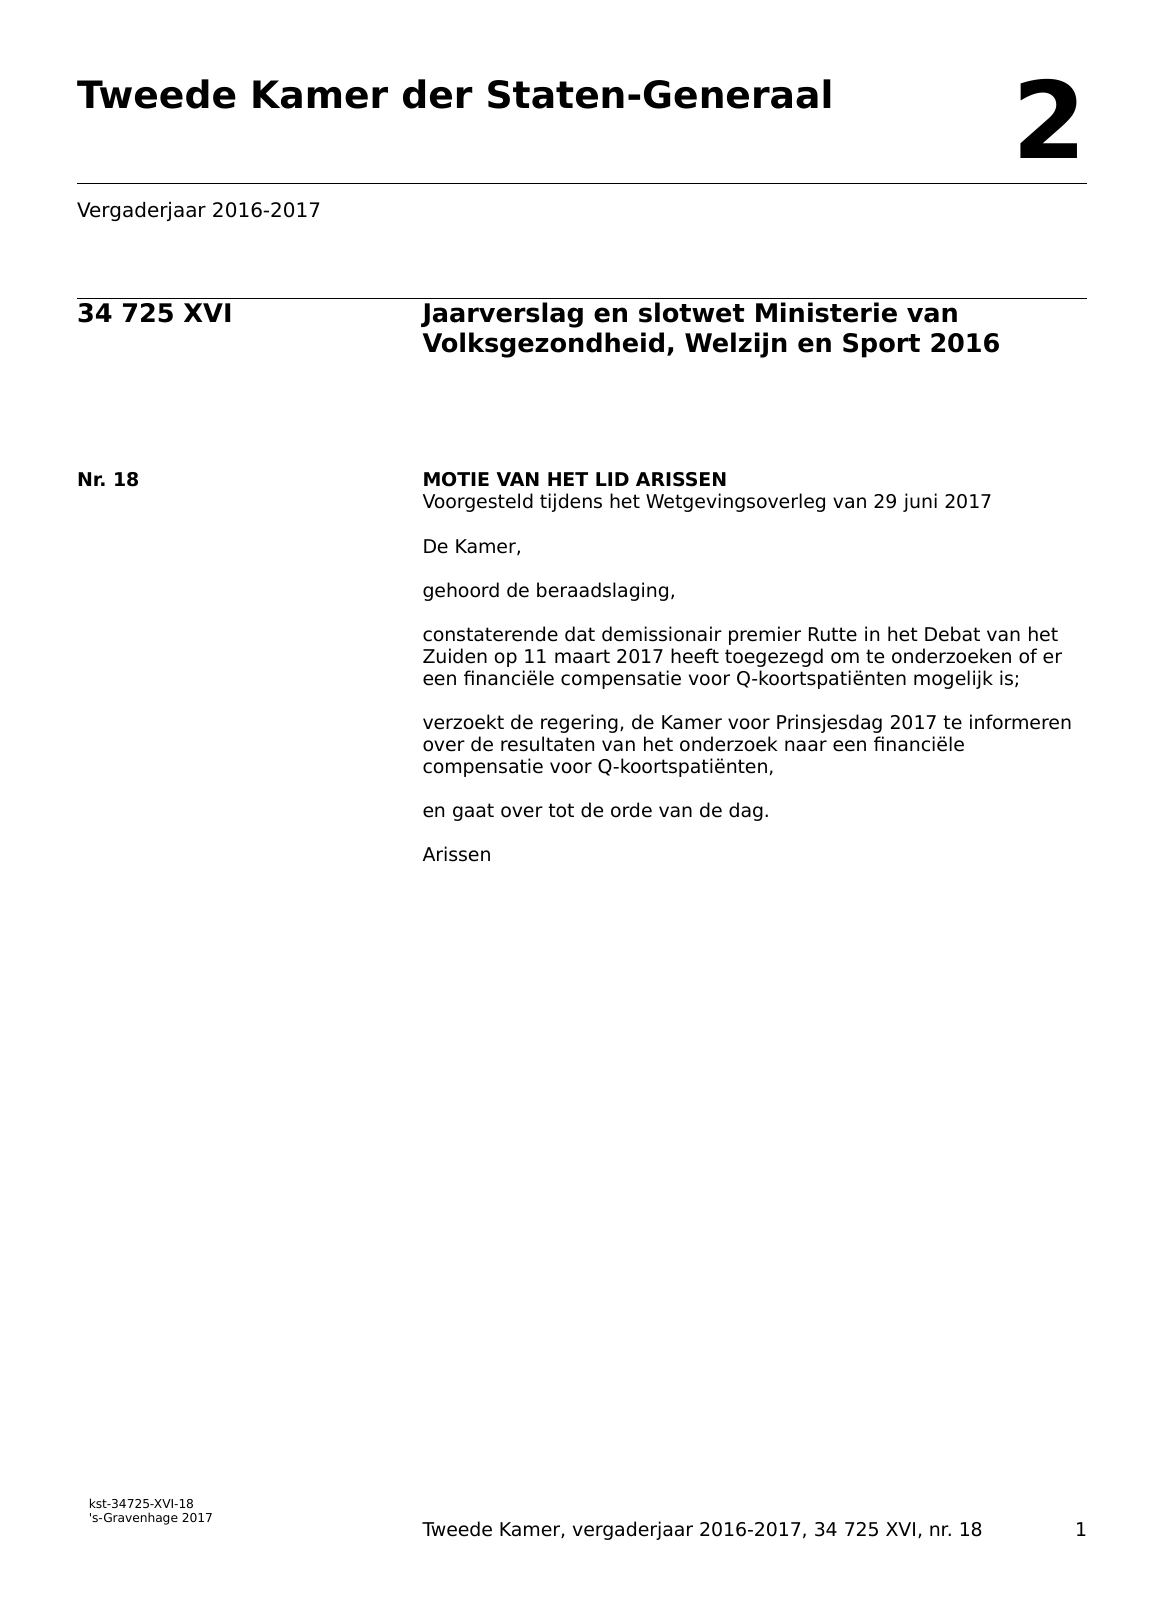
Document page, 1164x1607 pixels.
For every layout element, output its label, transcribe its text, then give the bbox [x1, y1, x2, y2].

subtitle Nr. 18 MOTIE VAN HET LID ARISSEN [77, 469, 1087, 491]
text en gaat over tot de orde van de dag. [422, 800, 1087, 822]
table_header Tweede Kamer der Staten-Generaal [77, 59, 886, 183]
table_cell Vergaderjaar 2016-2017 [77, 184, 1087, 298]
text gehoord de beraadslaging, [422, 580, 1087, 602]
text constaterende dat demissionair premier Rutte in het Debat van het Zuiden op 11 maart 2017 heeft toegezegd om te onderzoeken of er een financiële compensatie voor Q-koortspatiënten mogelijk is; [422, 624, 1087, 690]
text Arissen [422, 844, 1087, 866]
subtitle 34 725 XVI Jaarverslag en slotwet Ministerie van Volksgezondheid, Welzijn en Sport 2016 [77, 299, 1087, 358]
text 's-Gravenhage 2017 [88, 1511, 323, 1525]
text De Kamer, [422, 536, 1087, 557]
text Voorgesteld tijdens het Wetgevingsoverleg van 29 juni 2017 [422, 491, 1087, 513]
text kst-34725-XVI-18 [88, 1497, 323, 1511]
text verzoekt de regering, de Kamer voor Prinsjesdag 2017 te informeren over de resultaten van het onderzoek naar een financiële compensatie voor Q-koortspatiënten, [422, 712, 1087, 778]
table_header 2 [886, 59, 1087, 183]
